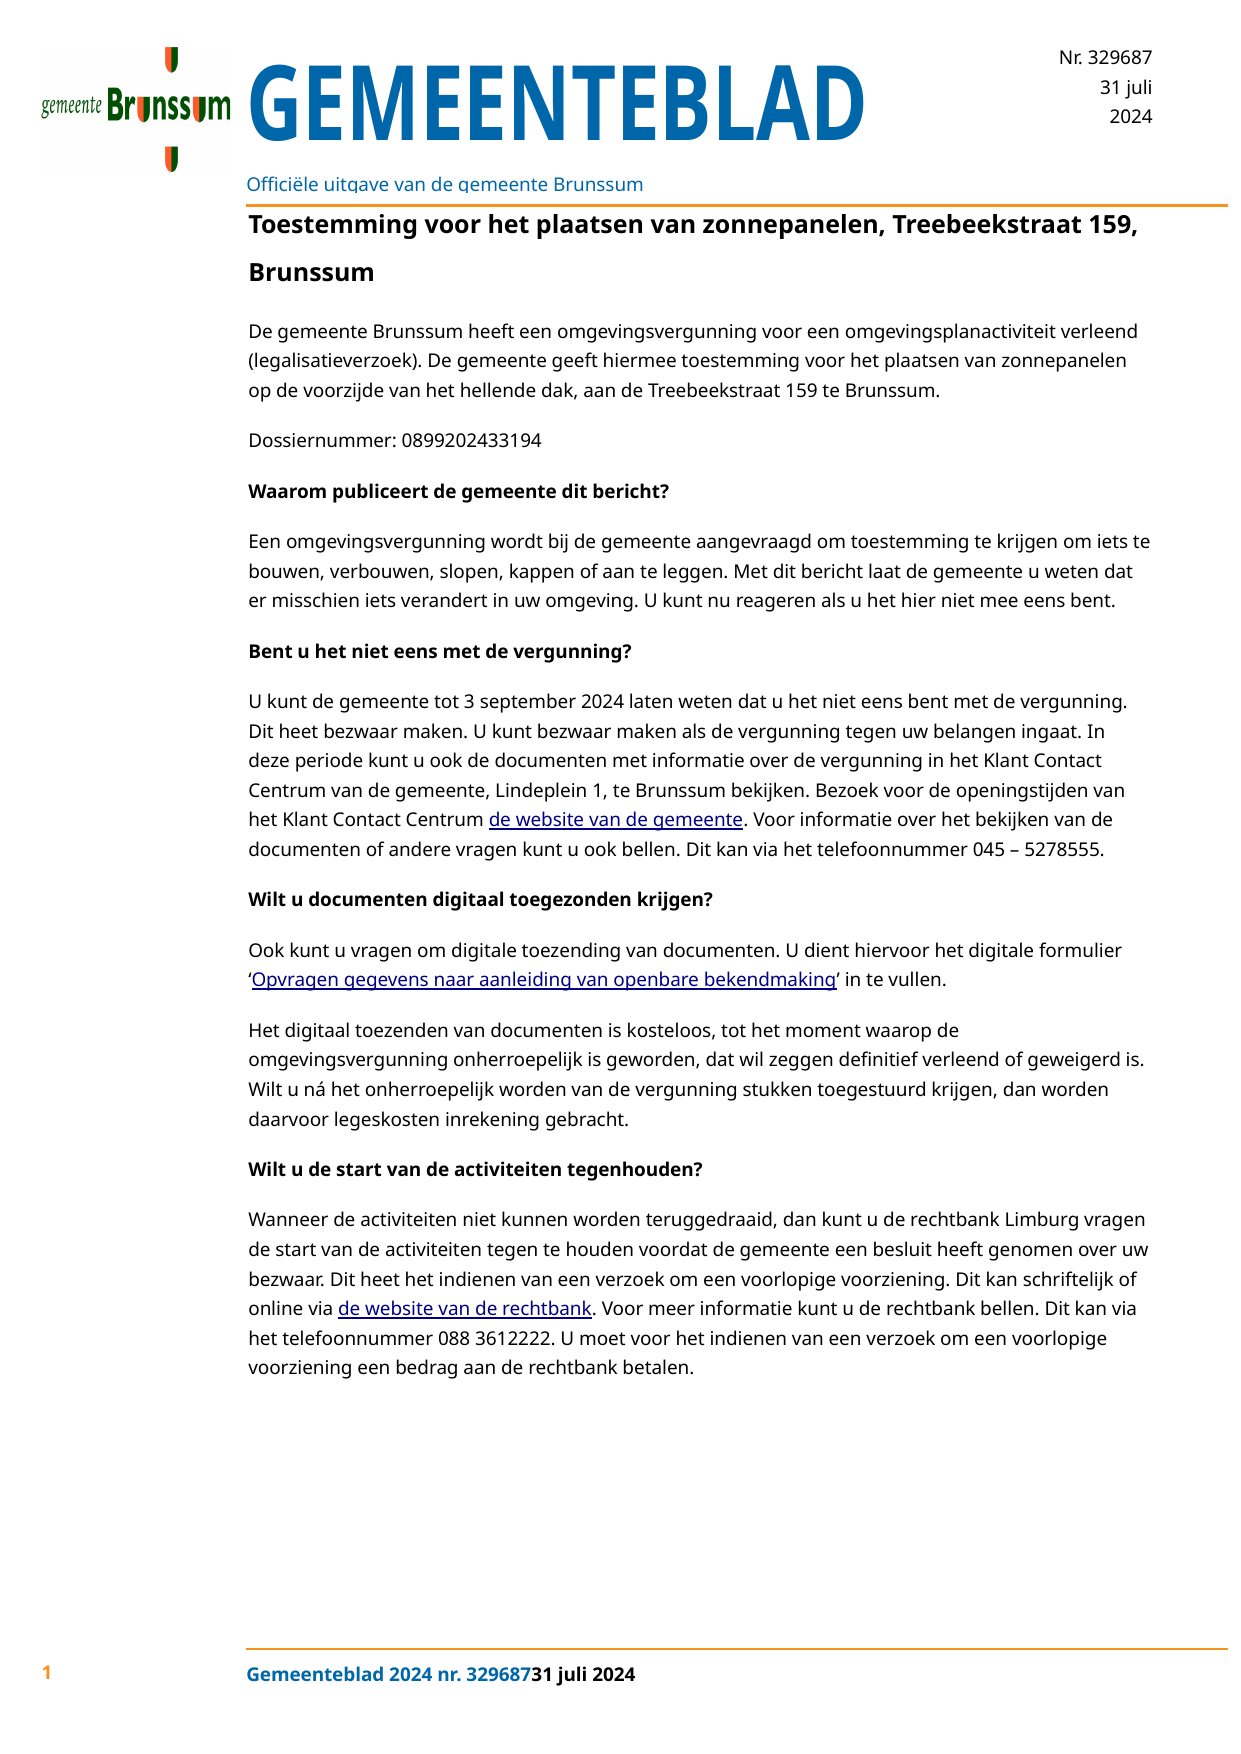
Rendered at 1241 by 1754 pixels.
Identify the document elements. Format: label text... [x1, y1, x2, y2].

text Bent u het niet eens met de vergunning? [248, 638, 1152, 664]
text U kunt de gemeente tot 3 september 2024 laten weten dat u het niet eens bent met de vergunning. Dit heet bezwaar maken. U kunt bezwaar maken als de vergunning tegen uw belangen ingaat. In deze periode kunt u ook de documenten met informatie over de vergunning in het Klant Contact Centrum van de gemeente, Lindeplein 1, te Brunssum bekijken. Bezoek voor de openingstijden van het Klant Contact Centrum de website van de gemeente. Voor informatie over het bekijken van de documenten of andere vragen kunt u ook bellen. Dit kan via het telefoonnummer 045 – 5278555. [248, 688, 1152, 862]
text Dossiernummer: 0899202433194 [248, 427, 1152, 453]
text Wilt u documenten digitaal toegezonden krijgen? [248, 887, 1152, 912]
text Ook kunt u vragen om digitale toezending van documenten. U dient hiervoor het digitale formulier ‘Opvragen gegevens naar aanleiding van openbare bekendmaking’ in te vullen. [248, 937, 1152, 992]
text Een omgevingsvergunning wordt bij de gemeente aangevraagd om toestemming te krijgen om iets te bouwen, verbouwen, slopen, kappen of aan te leggen. Met dit bericht laat de gemeente u weten dat er misschien iets verandert in uw omgeving. U kunt nu reageren als u het hier niet mee eens bent. [248, 528, 1152, 613]
text Wilt u de start van de activiteiten tegenhouden? [248, 1156, 1152, 1182]
text Wanneer de activiteiten niet kunnen worden teruggedraaid, dan kunt u de rechtbank Limburg vragen de start van de activiteiten tegen te houden voordat de gemeente een besluit heeft genomen over uw bezwaar. Dit heet het indienen van een verzoek om een voorlopige voorziening. Dit kan schriftelijk of online via de website van de rechtbank. Voor meer informatie kunt u de rechtbank bellen. Dit kan via het telefoonnummer 088 3612222. U moet voor het indienen van een verzoek om een voorlopige voorziening een bedrag aan de rechtbank betalen. [248, 1207, 1152, 1380]
text De gemeente Brunssum heeft een omgevingsvergunning voor een omgevingsplanactiviteit verleend (legalisatieverzoek). De gemeente geeft hiermee toestemming voor het plaatsen van zonnepanelen op de voorzijde van het hellende dak, aan de Treebeekstraat 159 te Brunssum. [248, 318, 1152, 403]
picture [41, 47, 231, 172]
text Toestemming voor het plaatsen van zonnepanelen, Treebeekstraat 159, Brunssum [248, 207, 1152, 288]
text Waarom publiceert de gemeente dit bericht? [248, 478, 1152, 504]
text Het digitaal toezenden van documenten is kosteloos, tot het moment waarop de omgevingsvergunning onherroepelijk is geworden, dat wil zeggen definitief verleend of geweigerd is. Wilt u ná het onherroepelijk worden van de vergunning stukken toegestuurd krijgen, dan worden daarvoor legeskosten inrekening gebracht. [248, 1017, 1152, 1132]
